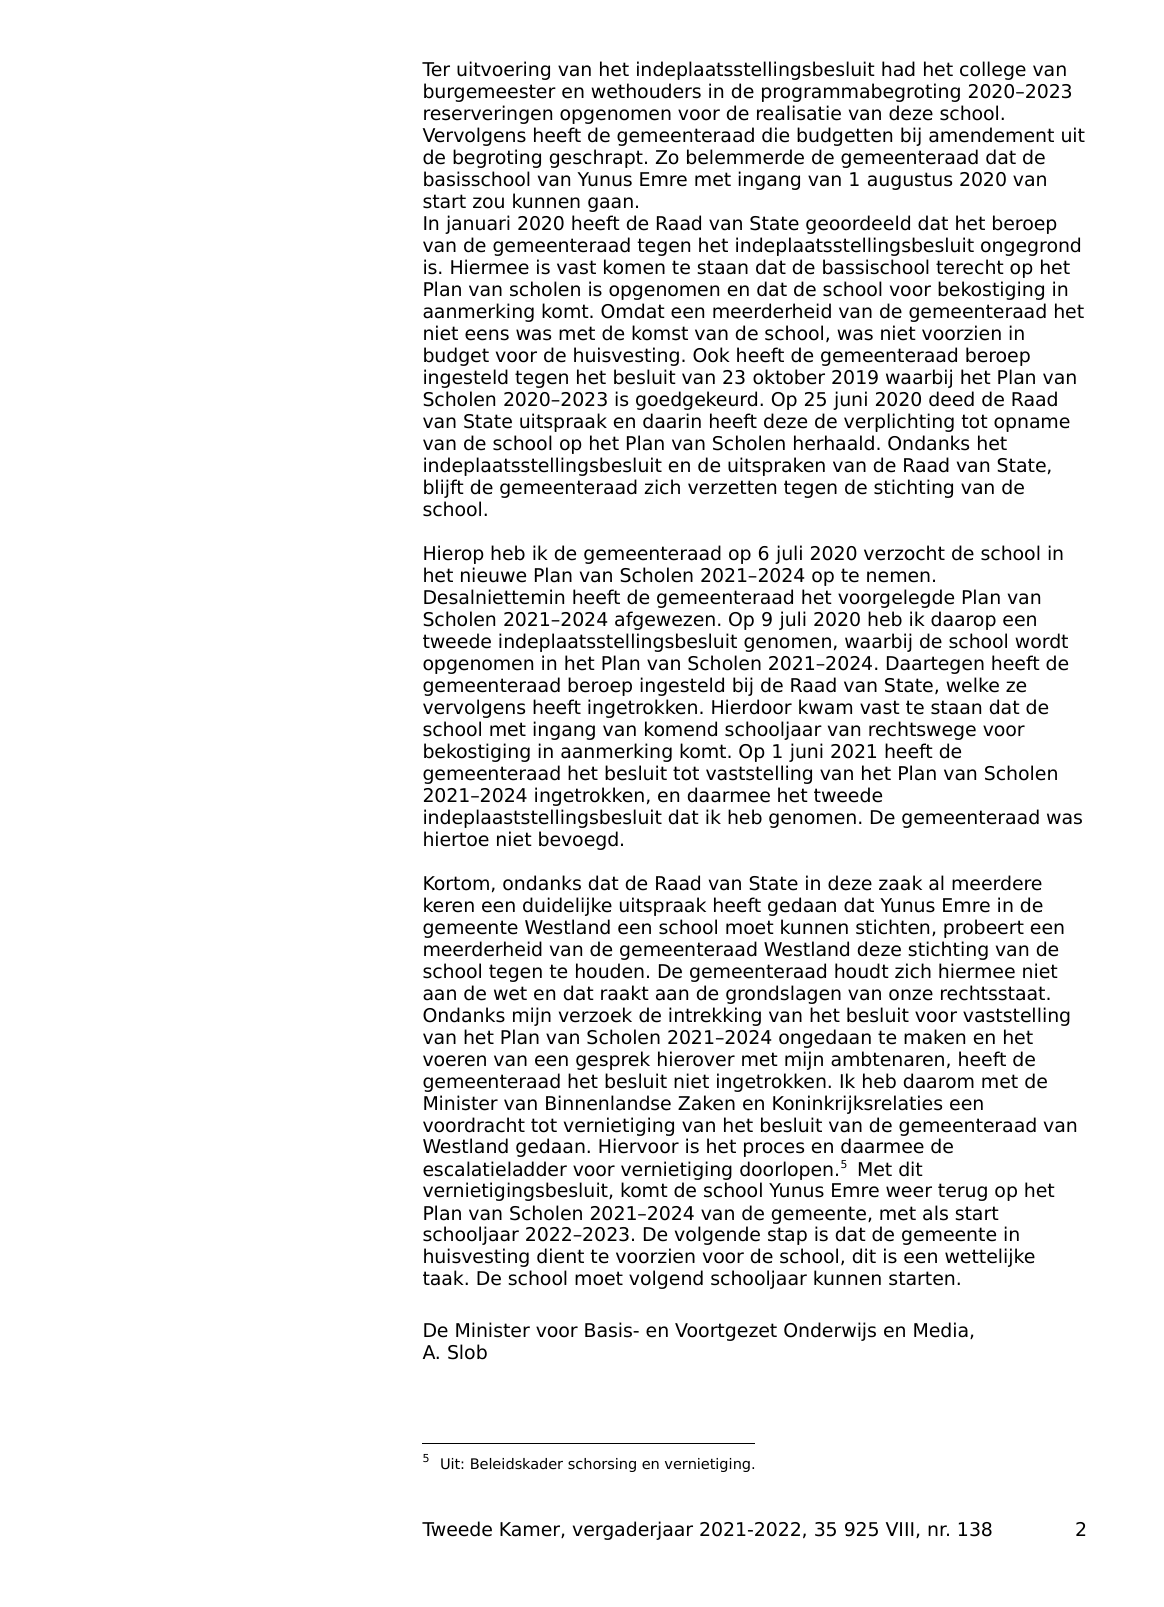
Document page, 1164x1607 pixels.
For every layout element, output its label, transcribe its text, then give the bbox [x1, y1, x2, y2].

text De Minister voor Basis- en Voortgezet Onderwijs en Media, A. Slob [422, 1320, 1087, 1364]
text Uit: Beleidskader schorsing en vernietiging. [422, 1452, 1087, 1474]
text Kortom, ondanks dat de Raad van State in deze zaak al meerdere keren een duidelijke uitspraak heeft gedaan dat Yunus Emre in de gemeente Westland een school moet kunnen stichten, probeert een meerderheid van de gemeenteraad Westland deze stichting van de school tegen te houden. De gemeenteraad houdt zich hiermee niet aan de wet en dat raakt aan de grondslagen van onze rechtsstaat. Ondanks mijn verzoek de intrekking van het besluit voor vaststelling van het Plan van Scholen 2021–2024 ongedaan te maken en het voeren van een gesprek hierover met mijn ambtenaren, heeft de gemeenteraad het besluit niet ingetrokken. Ik heb daarom met de Minister van Binnenlandse Zaken en Koninkrijksrelaties een voordracht tot vernietiging van het besluit van de gemeenteraad van Westland gedaan. Hiervoor is het proces en daarmee de escalatieladder voor vernietiging doorlopen. Met dit vernietigingsbesluit, komt de school Yunus Emre weer terug op het Plan van Scholen 2021–2024 van de gemeente, met als start schooljaar 2022–2023. De volgende stap is dat de gemeente in huisvesting dient te voorzien voor de school, dit is een wettelijke taak. De school moet volgend schooljaar kunnen starten. [422, 873, 1087, 1290]
text Ter uitvoering van het indeplaatsstellingsbesluit had het college van burgemeester en wethouders in de programmabegroting 2020–2023 reserveringen opgenomen voor de realisatie van deze school. Vervolgens heeft de gemeenteraad die budgetten bij amendement uit de begroting geschrapt. Zo belemmerde de gemeenteraad dat de basisschool van Yunus Emre met ingang van 1 augustus 2020 van start zou kunnen gaan. [422, 59, 1087, 213]
text Hierop heb ik de gemeenteraad op 6 juli 2020 verzocht de school in het nieuwe Plan van Scholen 2021–2024 op te nemen. Desalniettemin heeft de gemeenteraad het voorgelegde Plan van Scholen 2021–2024 afgewezen. Op 9 juli 2020 heb ik daarop een tweede indeplaatsstellingsbesluit genomen, waarbij de school wordt opgenomen in het Plan van Scholen 2021–2024. Daartegen heeft de gemeenteraad beroep ingesteld bij de Raad van State, welke ze vervolgens heeft ingetrokken. Hierdoor kwam vast te staan dat de school met ingang van komend schooljaar van rechtswege voor bekostiging in aanmerking komt. Op 1 juni 2021 heeft de gemeenteraad het besluit tot vaststelling van het Plan van Scholen 2021–2024 ingetrokken, en daarmee het tweede indeplaaststellingsbesluit dat ik heb genomen. De gemeenteraad was hiertoe niet bevoegd. [422, 543, 1087, 851]
text In januari 2020 heeft de Raad van State geoordeeld dat het beroep van de gemeenteraad tegen het indeplaatsstellingsbesluit ongegrond is. Hiermee is vast komen te staan dat de bassischool terecht op het Plan van scholen is opgenomen en dat de school voor bekostiging in aanmerking komt. Omdat een meerderheid van de gemeenteraad het niet eens was met de komst van de school, was niet voorzien in budget voor de huisvesting. Ook heeft de gemeenteraad beroep ingesteld tegen het besluit van 23 oktober 2019 waarbij het Plan van Scholen 2020–2023 is goedgekeurd. Op 25 juni 2020 deed de Raad van State uitspraak en daarin heeft deze de verplichting tot opname van de school op het Plan van Scholen herhaald. Ondanks het indeplaatsstellingsbesluit en de uitspraken van de Raad van State, blijft de gemeenteraad zich verzetten tegen de stichting van de school. [422, 213, 1087, 521]
